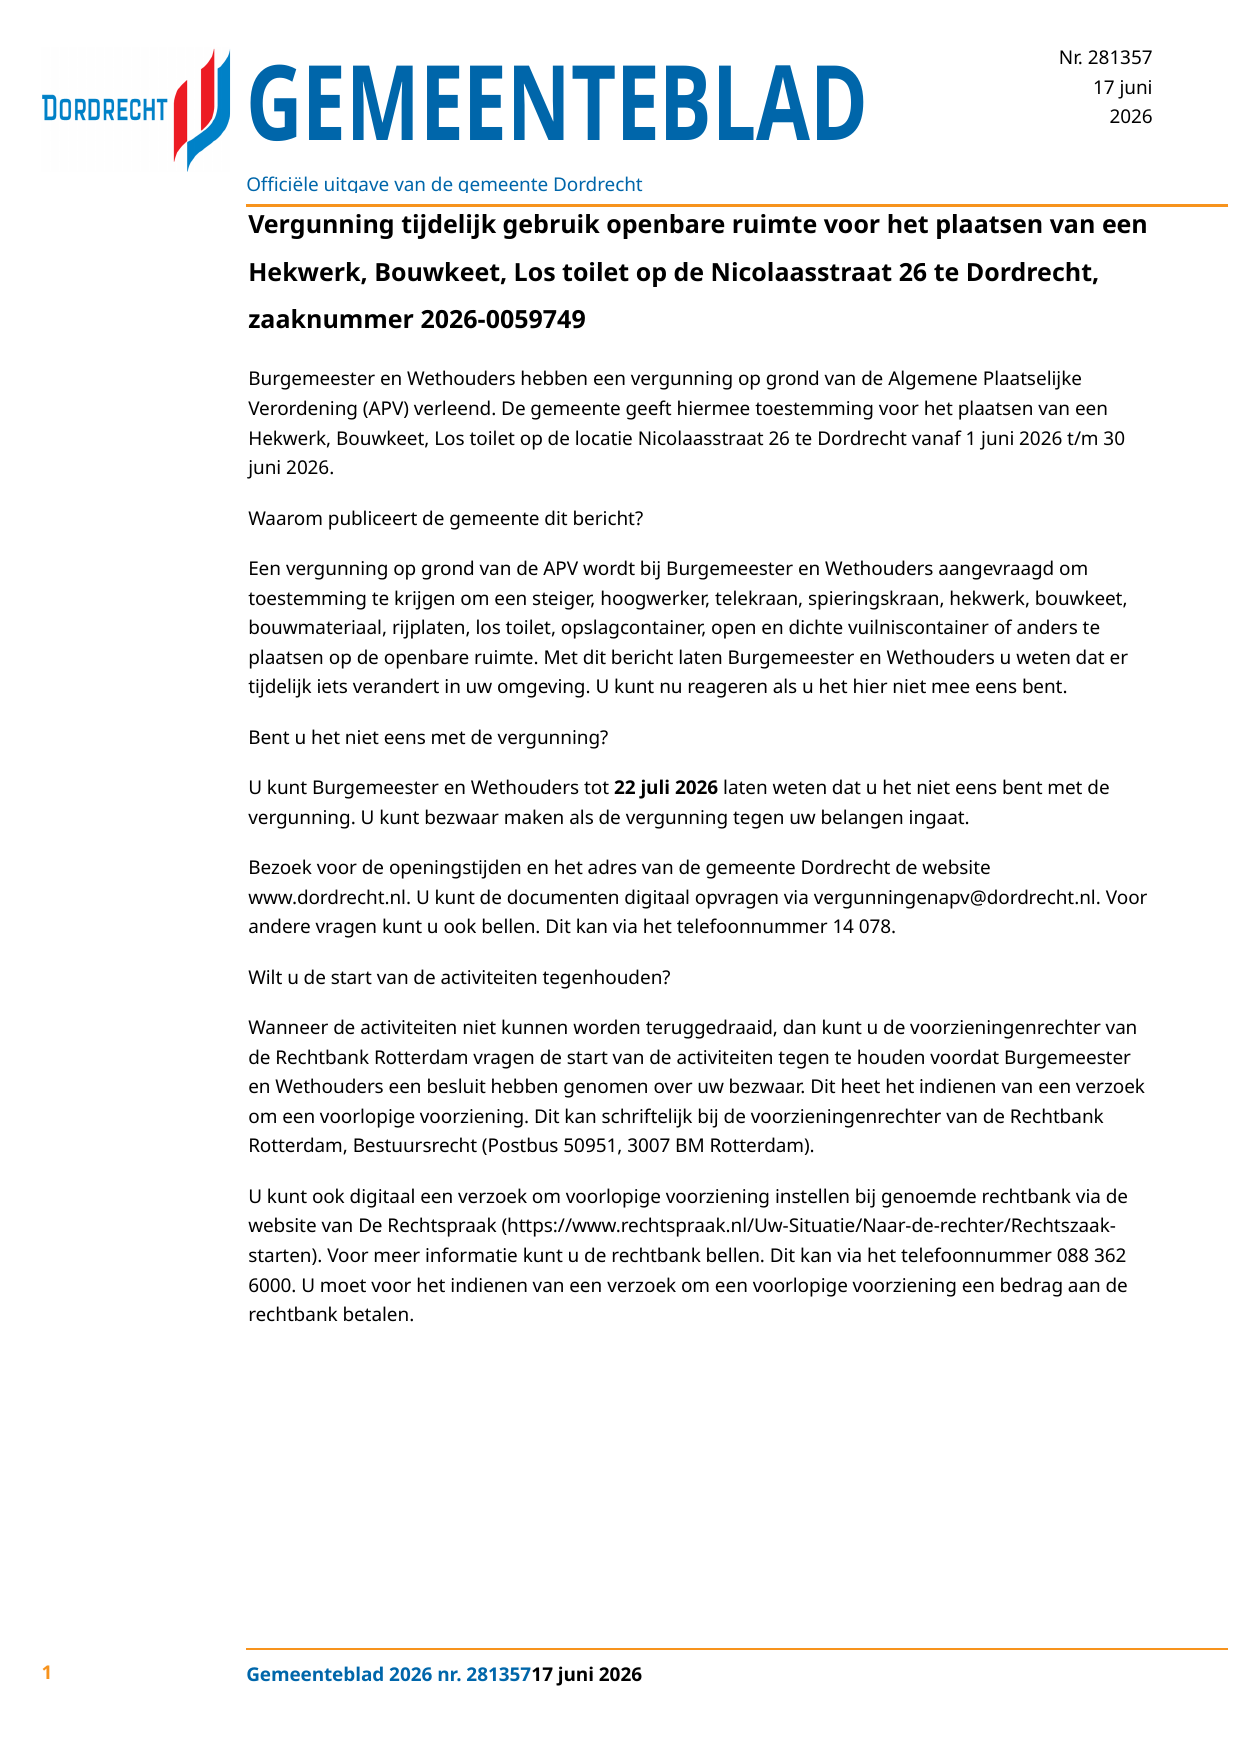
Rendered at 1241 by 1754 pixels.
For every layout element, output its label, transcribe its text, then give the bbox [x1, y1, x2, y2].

text Burgemeester en Wethouders hebben een vergunning op grond van de Algemene Plaatselijke Verordening (APV) verleend. De gemeente geeft hiermee toestemming voor het plaatsen van een Hekwerk, Bouwkeet, Los toilet op de locatie Nicolaasstraat 26 te Dordrecht vanaf 1 juni 2026 t/m 30 juni 2026. [248, 366, 1152, 480]
text Vergunning tijdelijk gebruik openbare ruimte voor het plaatsen van een Hekwerk, Bouwkeet, Los toilet op de Nicolaasstraat 26 te Dordrecht, zaaknummer 2026-0059749 [248, 207, 1152, 336]
text U kunt ook digitaal een verzoek om voorlopige voorziening instellen bij genoemde rechtbank via de website van De Rechtspraak (https://www.rechtspraak.nl/Uw-Situatie/Naar-de-rechter/Rechtszaak-starten). Voor meer informatie kunt u de rechtbank bellen. Dit kan via het telefoonnummer 088 362 6000. U moet voor het indienen van een verzoek om een voorlopige voorziening een bedrag aan de rechtbank betalen. [248, 1183, 1152, 1327]
text Wilt u de start van de activiteiten tegenhouden? [248, 964, 1152, 989]
picture [41, 47, 231, 172]
text Een vergunning op grond van de APV wordt bij Burgemeester en Wethouders aangevraagd om toestemming te krijgen om een steiger, hoogwerker, telekraan, spieringskraan, hekwerk, bouwkeet, bouwmateriaal, rijplaten, los toilet, opslagcontainer, open en dichte vuilniscontainer of anders te plaatsen op de openbare ruimte. Met dit bericht laten Burgemeester en Wethouders u weten dat er tijdelijk iets verandert in uw omgeving. U kunt nu reageren als u het hier niet mee eens bent. [248, 555, 1152, 699]
text Wanneer de activiteiten niet kunnen worden teruggedraaid, dan kunt u de voorzieningenrechter van de Rechtbank Rotterdam vragen de start van de activiteiten tegen te houden voordat Burgemeester en Wethouders een besluit hebben genomen over uw bezwaar. Dit heet het indienen van een verzoek om een voorlopige voorziening. Dit kan schriftelijk bij de voorzieningenrechter van de Rechtbank Rotterdam, Bestuursrecht (Postbus 50951, 3007 BM Rotterdam). [248, 1014, 1152, 1158]
text Waarom publiceert de gemeente dit bericht? [248, 505, 1152, 530]
text Bent u het niet eens met de vergunning? [248, 724, 1152, 749]
text Bezoek voor de openingstijden en het adres van de gemeente Dordrecht de website www.dordrecht.nl. U kunt de documenten digitaal opvragen via vergunningenapv@dordrecht.nl. Voor andere vragen kunt u ook bellen. Dit kan via het telefoonnummer 14 078. [248, 854, 1152, 939]
text U kunt Burgemeester en Wethouders tot 22 juli 2026 laten weten dat u het niet eens bent met de vergunning. U kunt bezwaar maken als de vergunning tegen uw belangen ingaat. [248, 774, 1152, 829]
